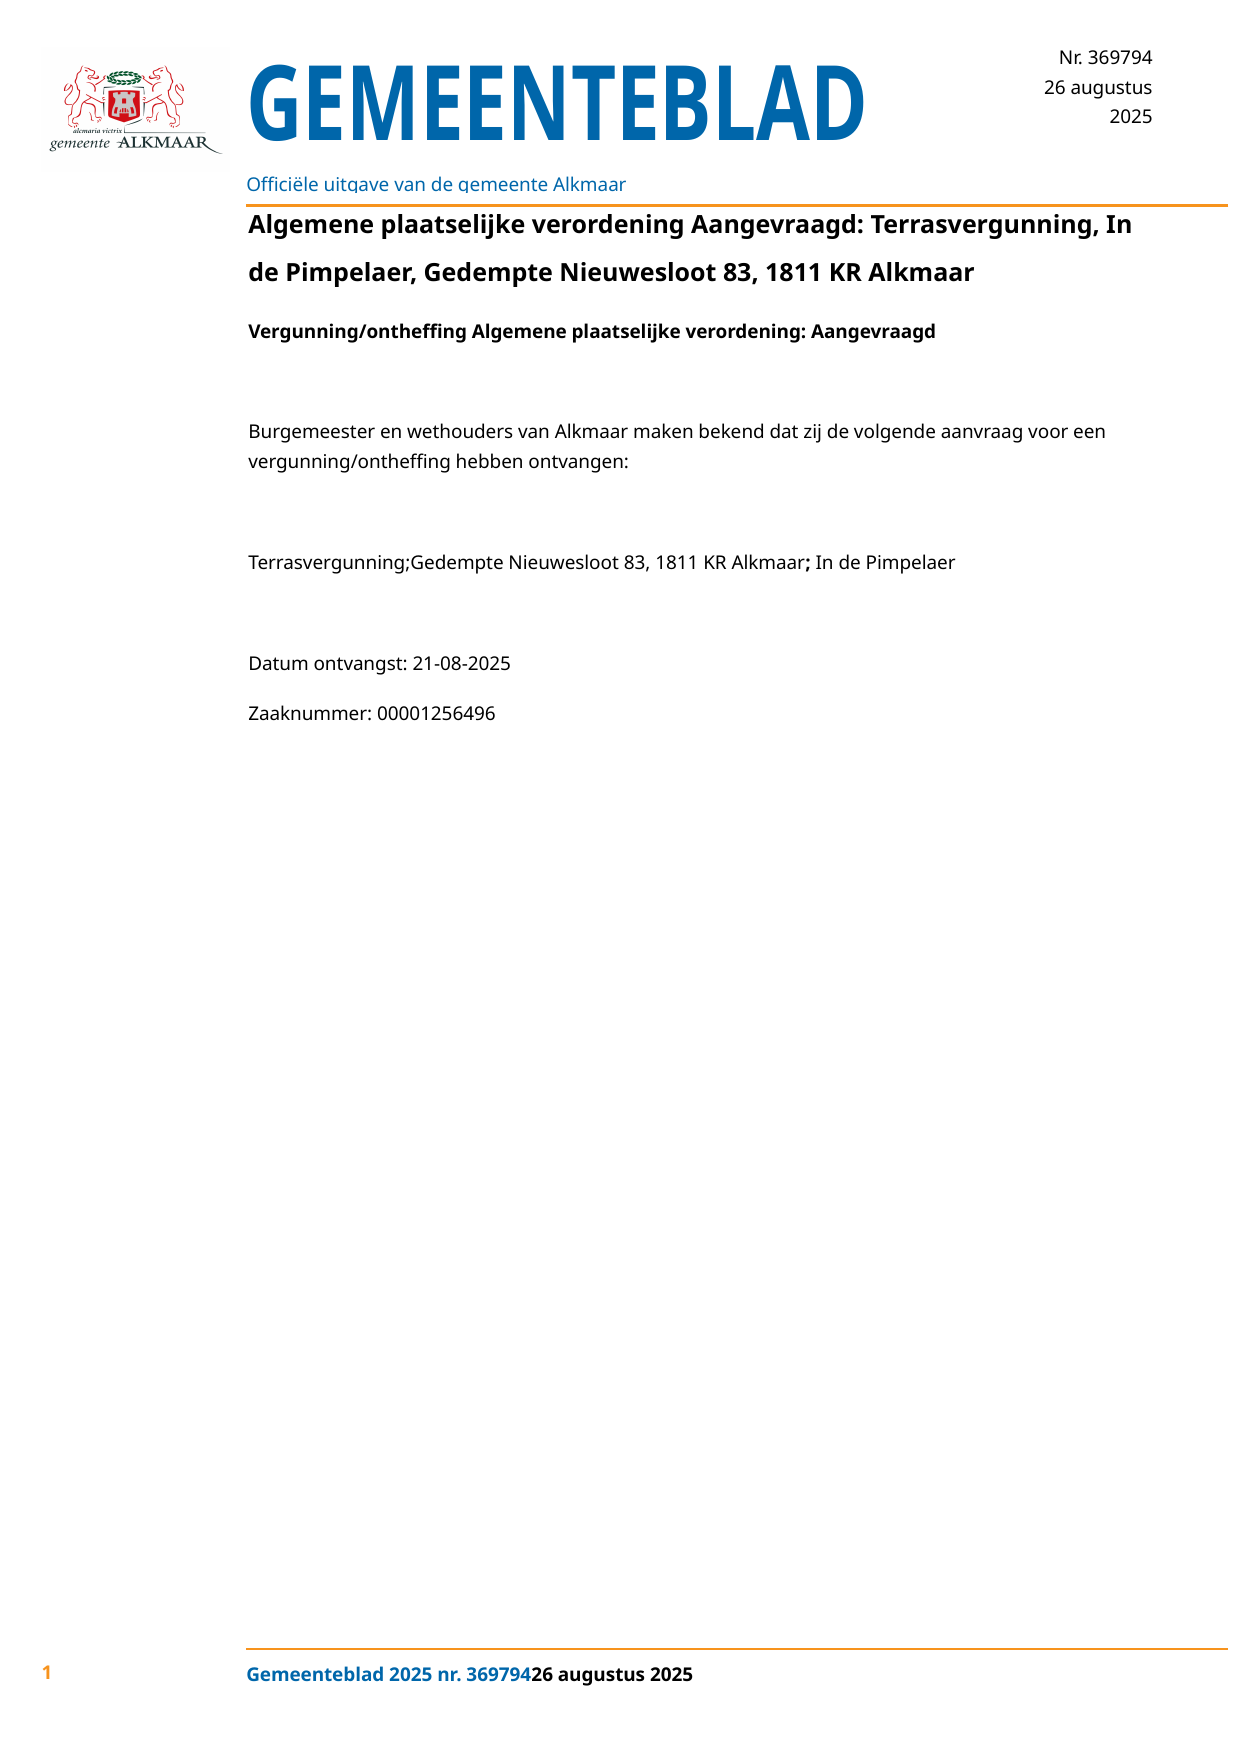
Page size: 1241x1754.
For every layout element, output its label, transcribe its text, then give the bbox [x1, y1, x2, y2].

text Burgemeester en wethouders van Alkmaar maken bekend dat zij de volgende aanvraag voor een vergunning/ontheffing hebben ontvangen: [248, 419, 1152, 474]
text Algemene plaatselijke verordening Aangevraagd: Terrasvergunning, In de Pimpelaer, Gedempte Nieuwesloot 83, 1811 KR Alkmaar [248, 207, 1152, 288]
text Terrasvergunning;Gedempte Nieuwesloot 83, 1811 KR Alkmaar; In de Pimpelaer [248, 549, 1152, 575]
text Zaaknummer: 00001256496 [248, 700, 1152, 726]
text Vergunning/ontheffing Algemene plaatselijke verordening: Aangevraagd [248, 318, 1152, 344]
picture [41, 47, 231, 172]
text Datum ontvangst: 21-08-2025 [248, 650, 1152, 676]
